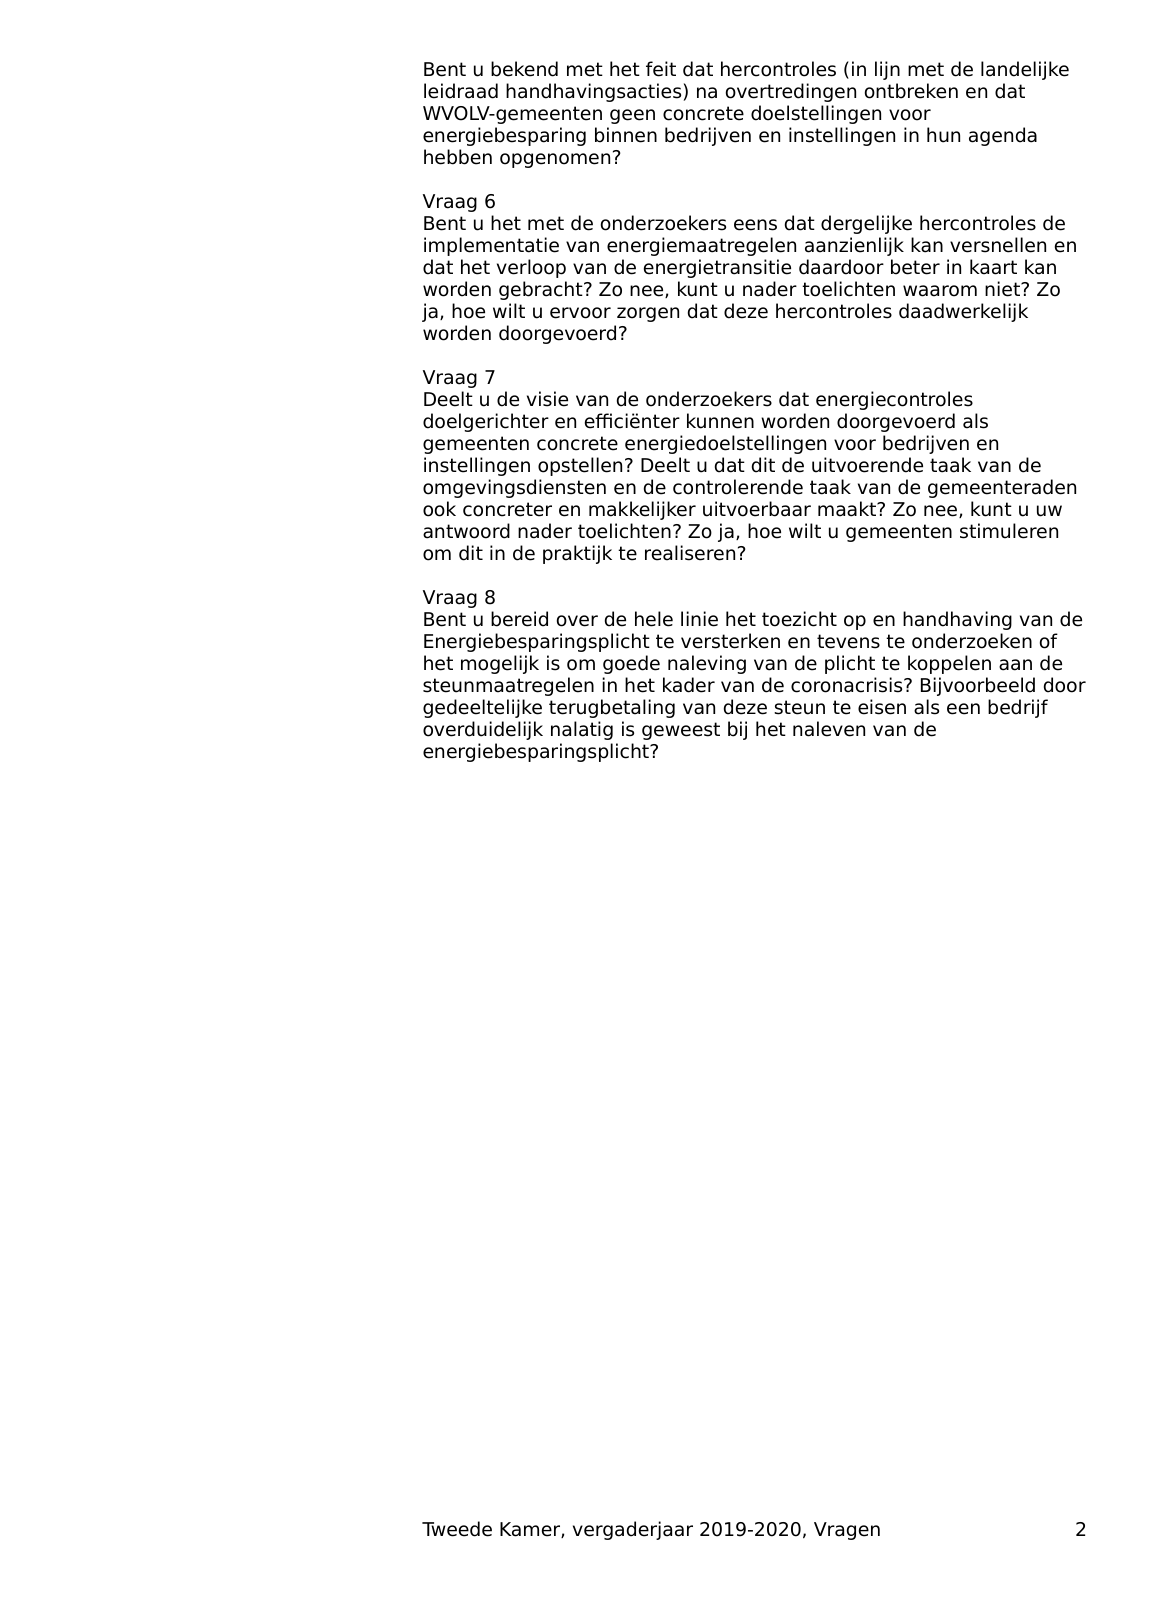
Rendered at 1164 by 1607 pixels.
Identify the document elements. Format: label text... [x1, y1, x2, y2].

text Vraag 7 [422, 367, 1087, 389]
text Deelt u de visie van de onderzoekers dat energiecontroles doelgerichter en efficiënter kunnen worden doorgevoerd als gemeenten concrete energiedoelstellingen voor bedrijven en instellingen opstellen? Deelt u dat dit de uitvoerende taak van de omgevingsdiensten en de controlerende taak van de gemeenteraden ook concreter en makkelijker uitvoerbaar maakt? Zo nee, kunt u uw antwoord nader toelichten? Zo ja, hoe wilt u gemeenten stimuleren om dit in de praktijk te realiseren? [422, 389, 1087, 565]
text Bent u het met de onderzoekers eens dat dergelijke hercontroles de implementatie van energiemaatregelen aanzienlijk kan versnellen en dat het verloop van de energietransitie daardoor beter in kaart kan worden gebracht? Zo nee, kunt u nader toelichten waarom niet? Zo ja, hoe wilt u ervoor zorgen dat deze hercontroles daadwerkelijk worden doorgevoerd? [422, 213, 1087, 345]
text Bent u bekend met het feit dat hercontroles (in lijn met de landelijke leidraad handhavingsacties) na overtredingen ontbreken en dat WVOLV-gemeenten geen concrete doelstellingen voor energiebesparing binnen bedrijven en instellingen in hun agenda hebben opgenomen? [422, 59, 1087, 169]
text Vraag 6 [422, 191, 1087, 213]
text Vraag 8 [422, 587, 1087, 609]
text Bent u bereid over de hele linie het toezicht op en handhaving van de Energiebesparingsplicht te versterken en tevens te onderzoeken of het mogelijk is om goede naleving van de plicht te koppelen aan de steunmaatregelen in het kader van de coronacrisis? Bijvoorbeeld door gedeeltelijke terugbetaling van deze steun te eisen als een bedrijf overduidelijk nalatig is geweest bij het naleven van de energiebesparingsplicht? [422, 609, 1087, 763]
